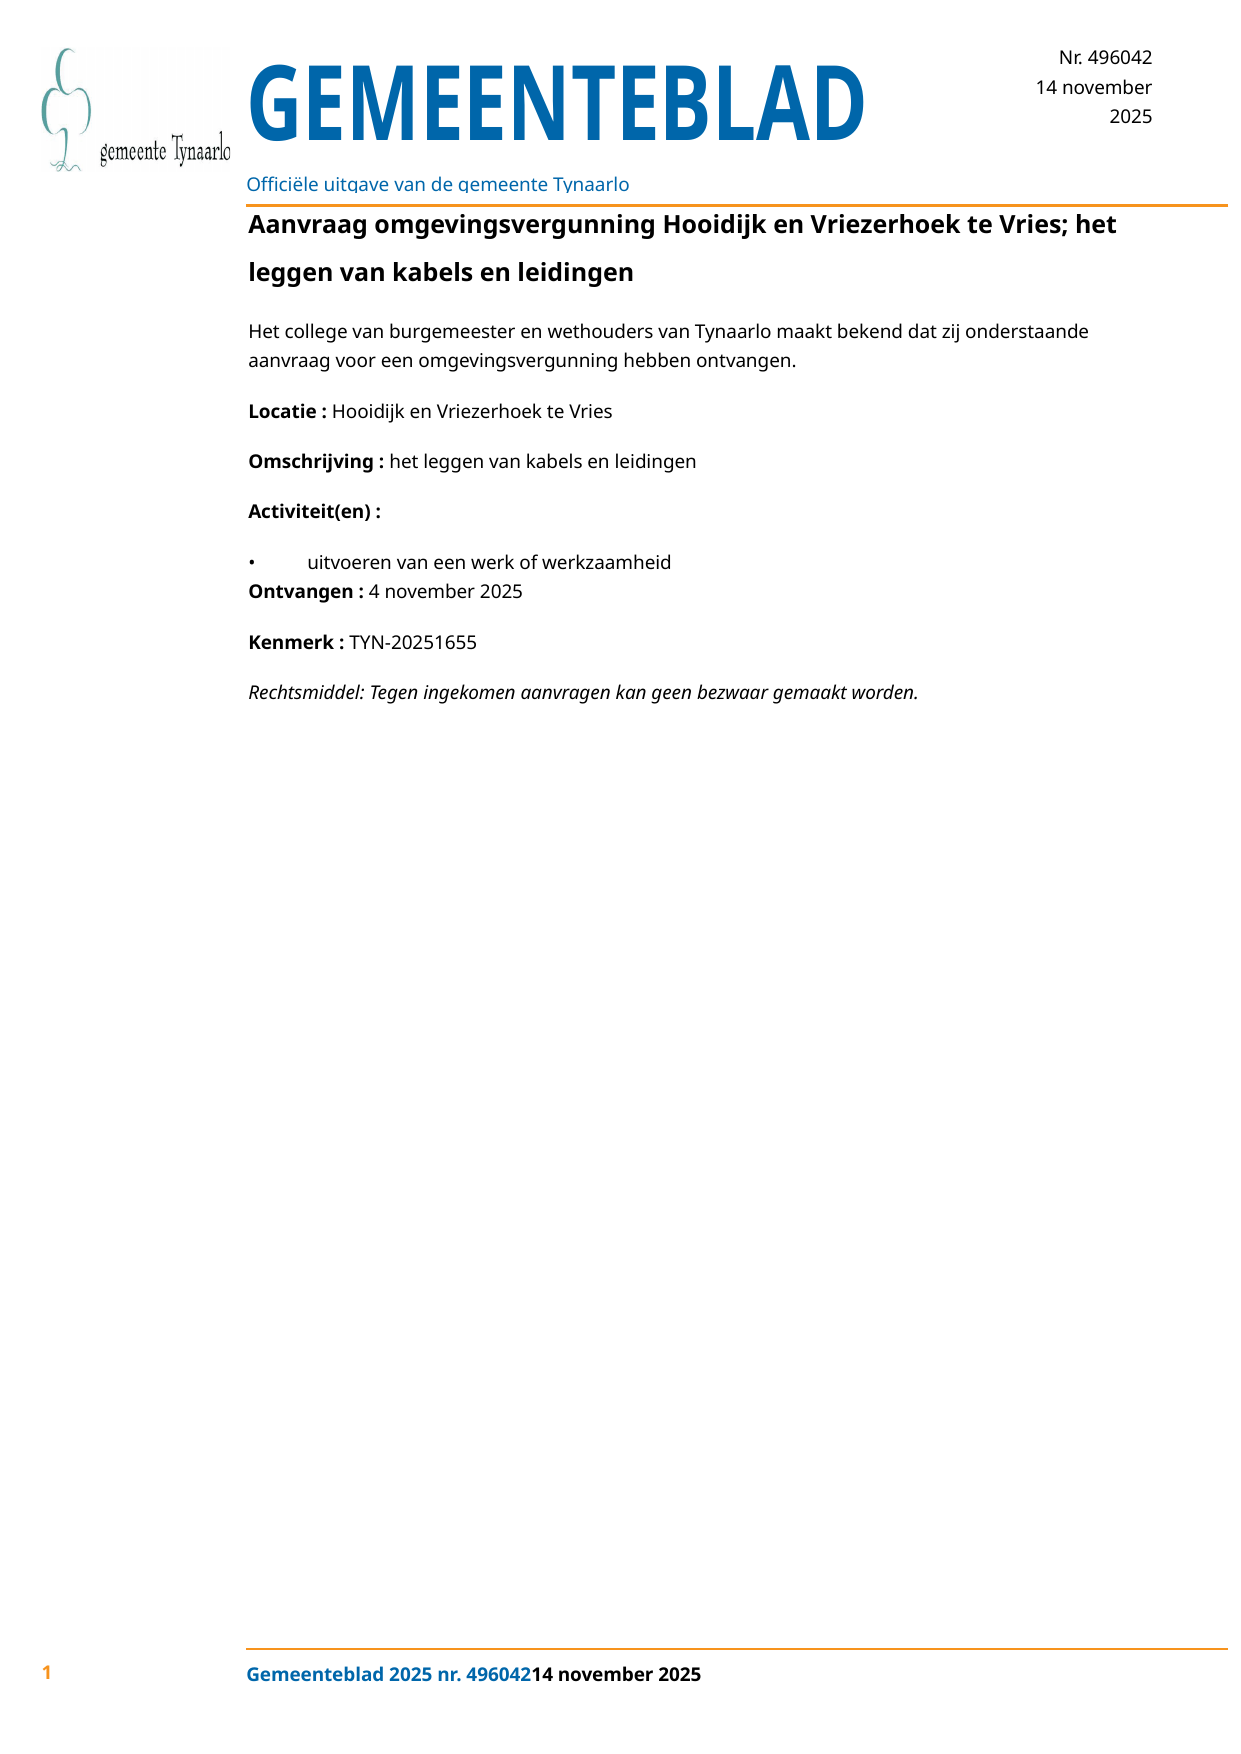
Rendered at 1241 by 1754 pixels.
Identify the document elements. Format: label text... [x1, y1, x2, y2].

text Rechtsmiddel: Tegen ingekomen aanvragen kan geen bezwaar gemaakt worden. [248, 679, 1152, 705]
text Het college van burgemeester en wethouders van Tynaarlo maakt bekend dat zij onderstaande aanvraag voor een omgevingsvergunning hebben ontvangen. [248, 318, 1152, 373]
text Omschrijving : het leggen van kabels en leidingen [248, 448, 1152, 474]
text Locatie : Hooidijk en Vriezerhoek te Vries [248, 398, 1152, 424]
text Ontvangen : 4 november 2025 [248, 579, 1152, 604]
text Aanvraag omgevingsvergunning Hooidijk en Vriezerhoek te Vries; het leggen van kabels en leidingen [248, 207, 1152, 288]
picture [41, 47, 231, 172]
text Activiteit(en) : [248, 499, 1152, 524]
list uitvoeren van een werk of werkzaamheid [248, 549, 1152, 575]
text Kenmerk : TYN-20251655 [248, 629, 1152, 655]
